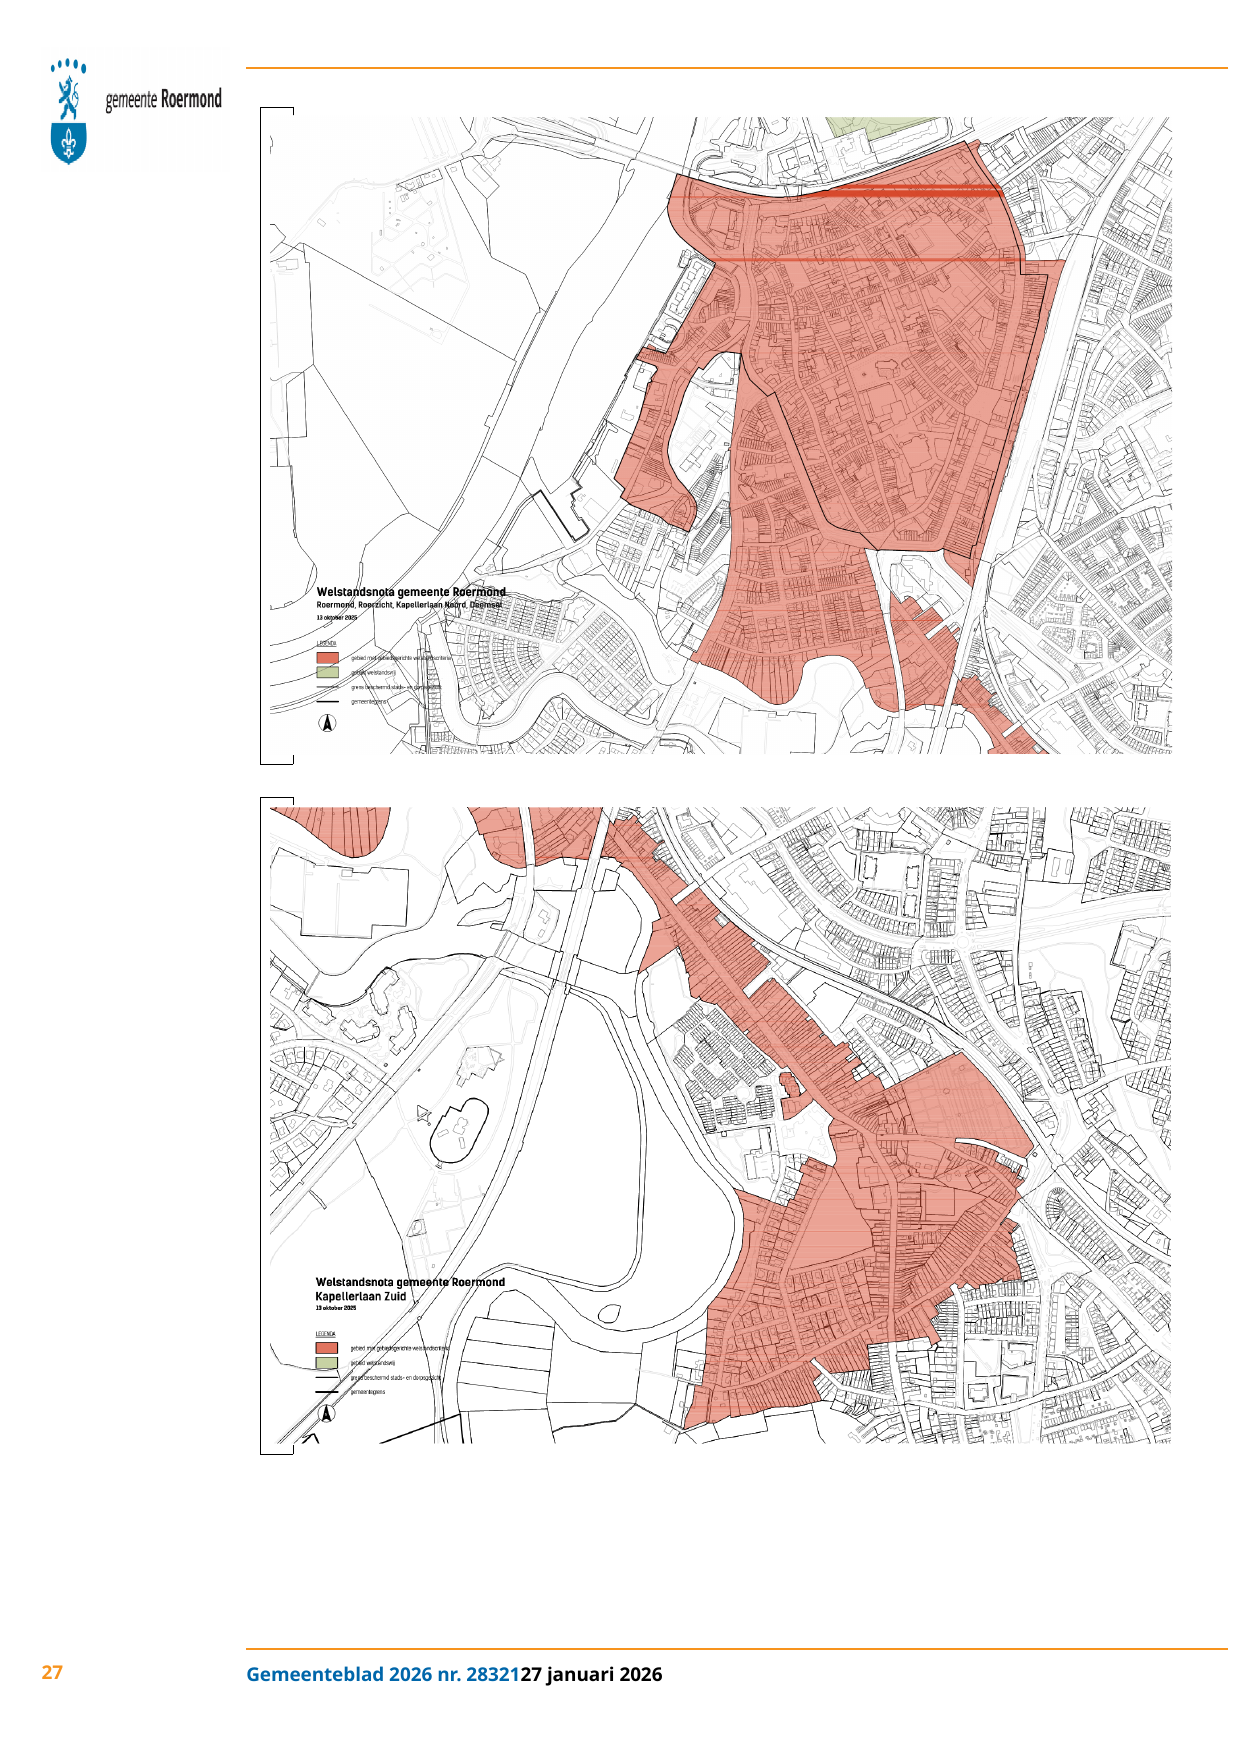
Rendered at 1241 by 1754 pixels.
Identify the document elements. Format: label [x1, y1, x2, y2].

picture [41, 47, 231, 172]
picture [268, 115, 1173, 755]
picture [268, 805, 1173, 1445]
